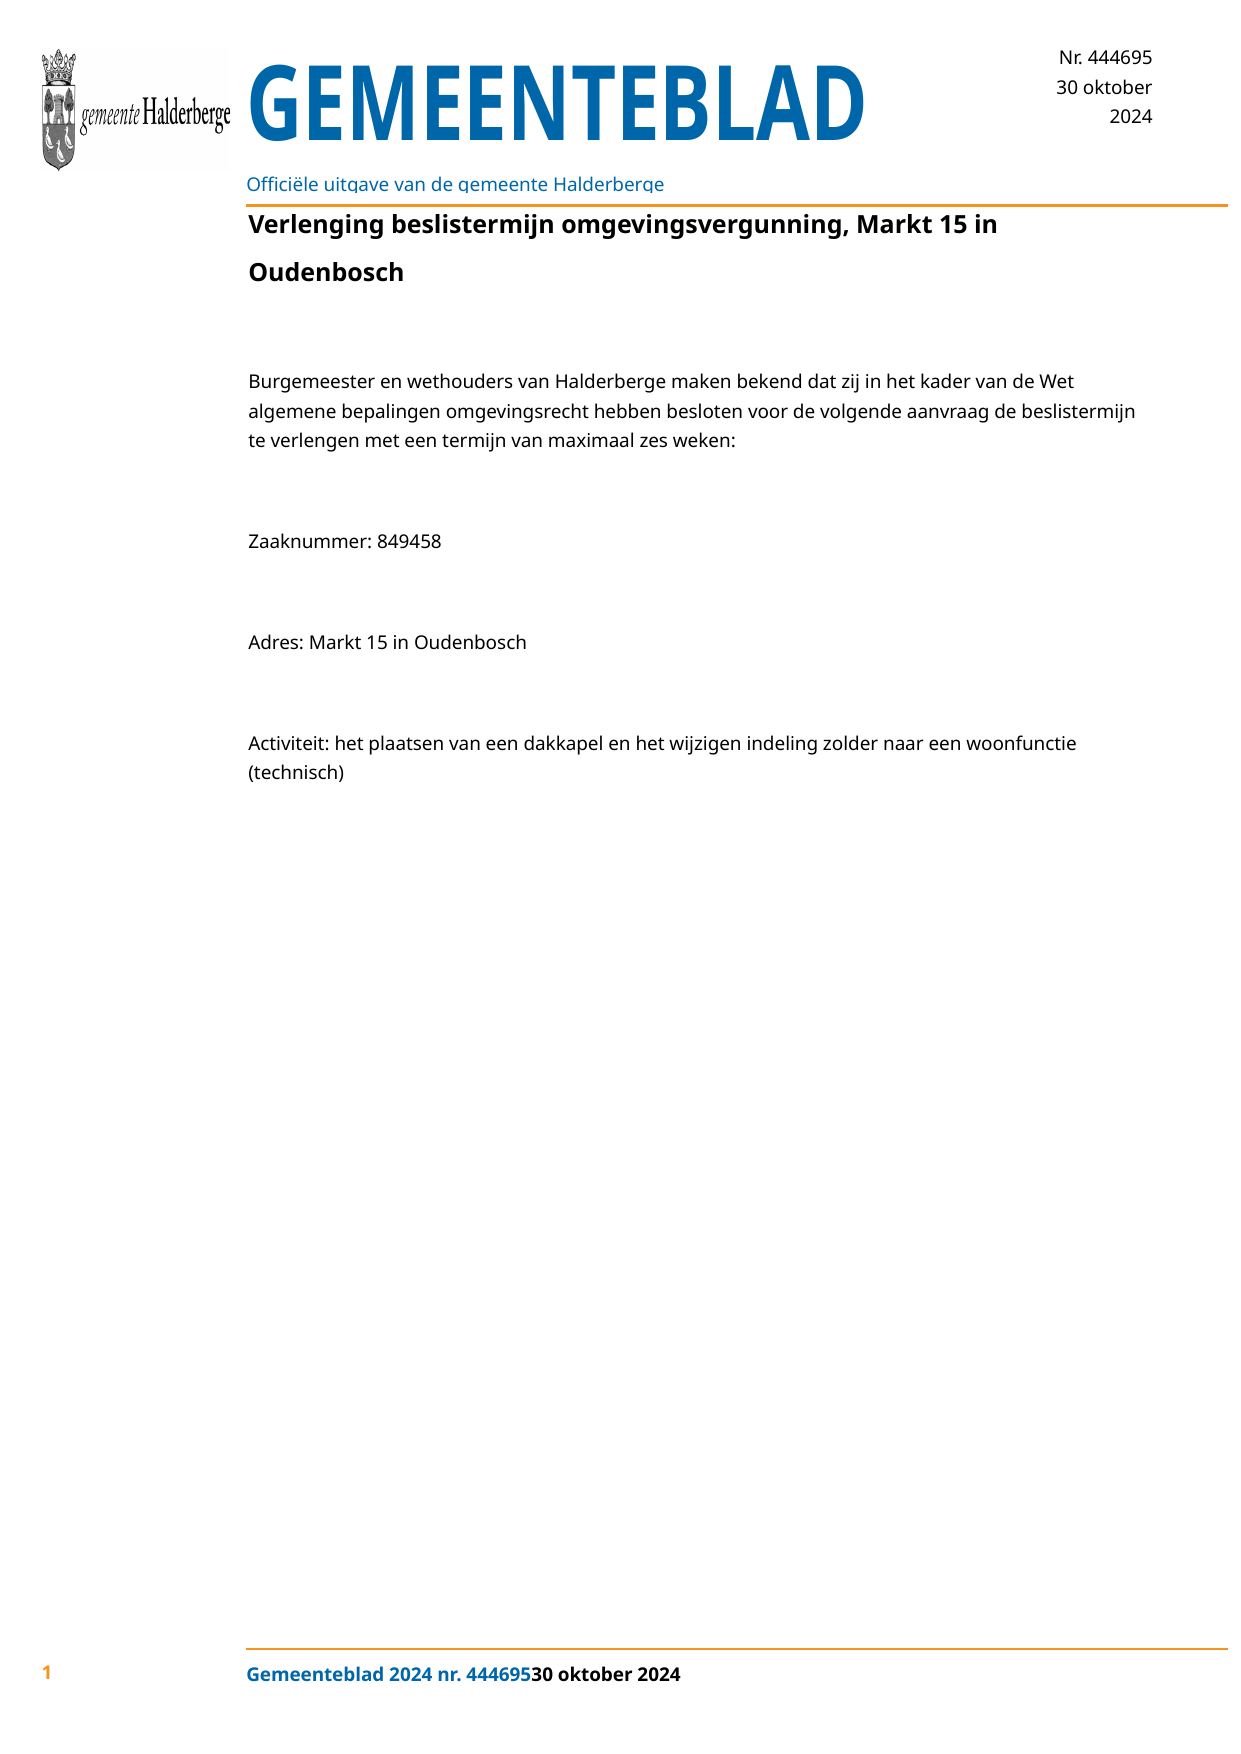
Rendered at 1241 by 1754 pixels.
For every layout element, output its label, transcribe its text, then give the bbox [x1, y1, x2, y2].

text Burgemeester en wethouders van Halderberge maken bekend dat zij in het kader van de Wet algemene bepalingen omgevingsrecht hebben besloten voor de volgende aanvraag de beslistermijn te verlengen met een termijn van maximaal zes weken: [248, 368, 1152, 453]
text Adres: Markt 15 in Oudenbosch [248, 629, 1152, 655]
picture [41, 47, 231, 172]
text Activiteit: het plaatsen van een dakkapel en het wijzigen indeling zolder naar een woonfunctie (technisch) [248, 730, 1152, 785]
text Verlenging beslistermijn omgevingsvergunning, Markt 15 in Oudenbosch [248, 207, 1152, 288]
text Zaaknummer: 849458 [248, 528, 1152, 554]
